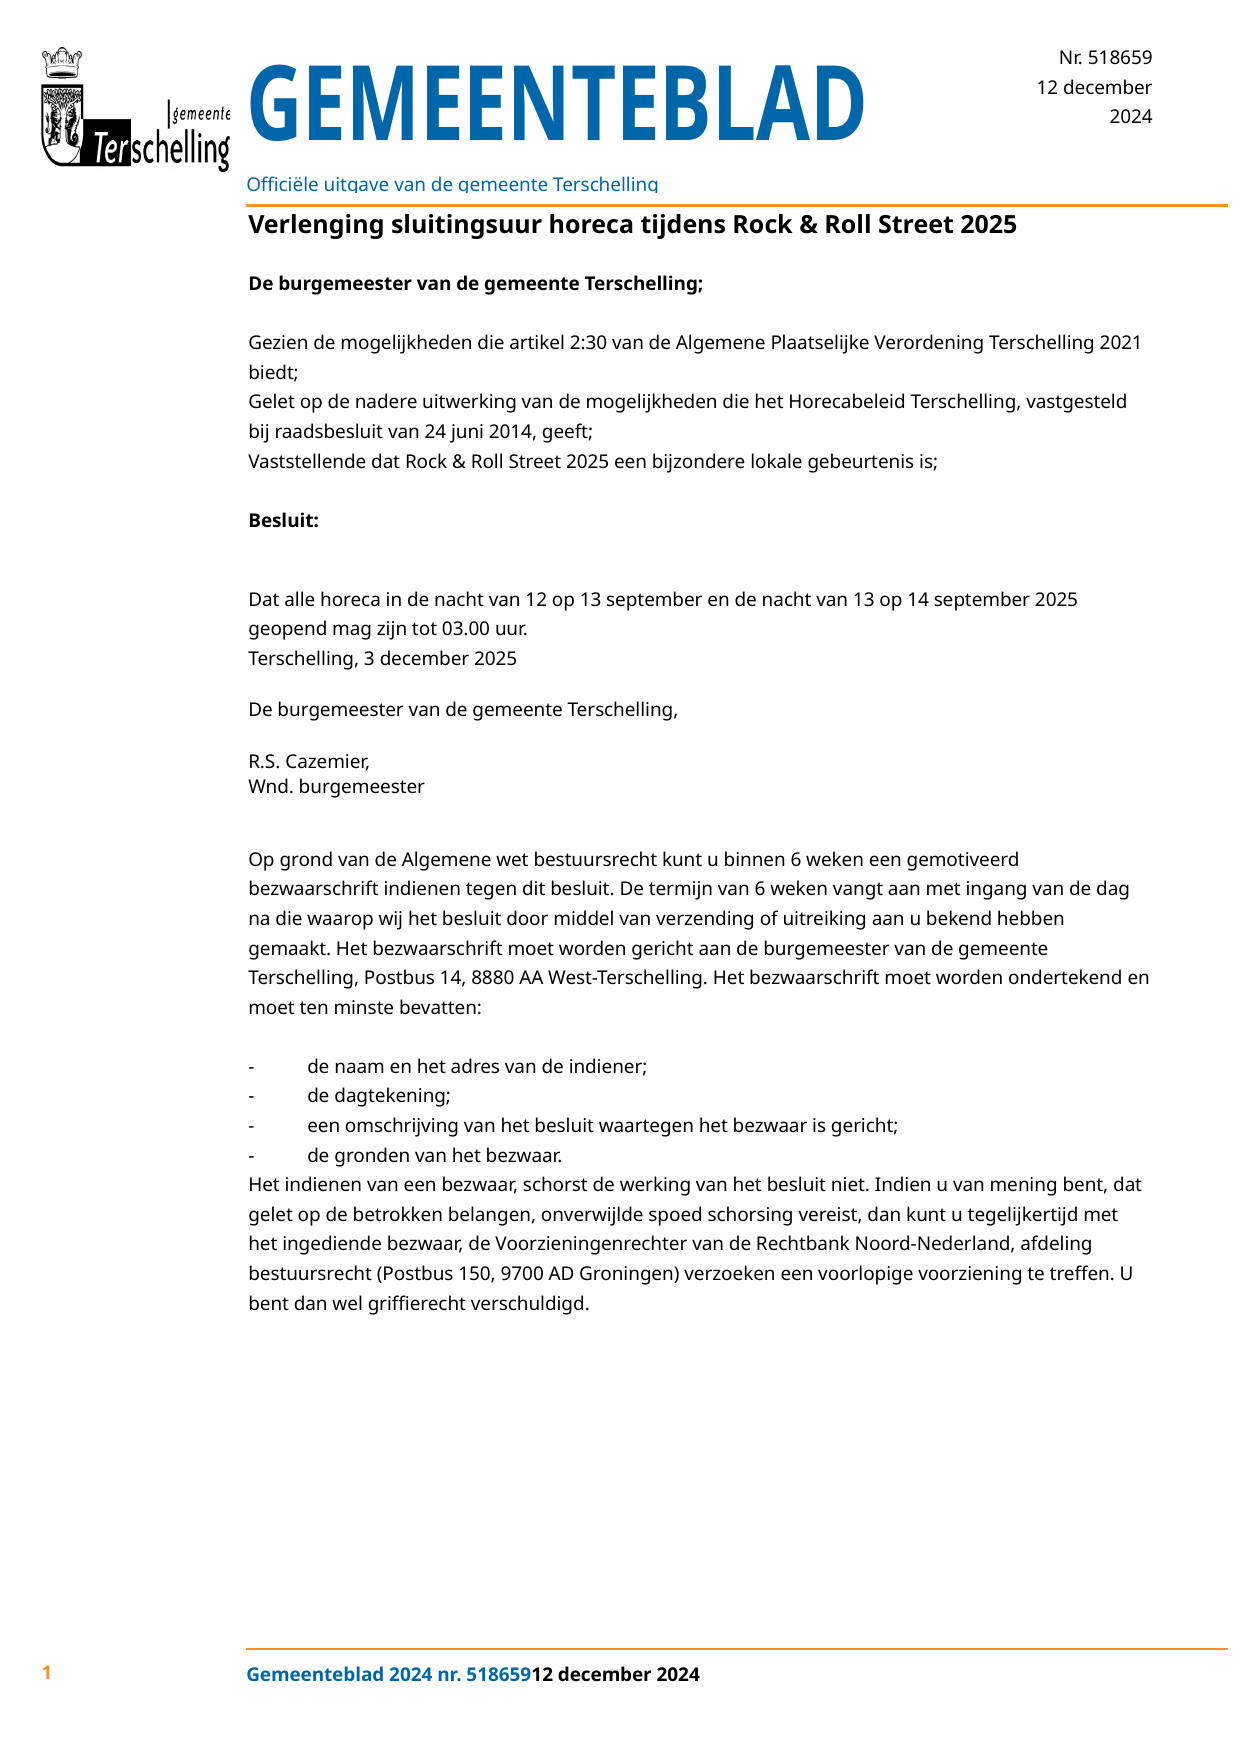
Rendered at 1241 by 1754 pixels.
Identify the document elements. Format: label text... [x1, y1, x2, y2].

text Dat alle horeca in de nacht van 12 op 13 september en de nacht van 13 op 14 september 2025 geopend mag zijn tot 03.00 uur. [248, 586, 1152, 641]
list de naam en het adres van de indiener; [248, 1053, 1152, 1079]
picture [41, 47, 231, 172]
text Wnd. burgemeester [248, 774, 1152, 799]
text Besluit: [248, 507, 1152, 533]
text Verlenging sluitingsuur horeca tijdens Rock & Roll Street 2025 [248, 207, 1152, 241]
text Het indienen van een bezwaar, schorst de werking van het besluit niet. Indien u van mening bent, dat gelet op de betrokken belangen, onverwijlde spoed schorsing vereist, dan kunt u tegelijkertijd met het ingediende bezwaar, de Voorzieningenrechter van de Rechtbank Noord-Nederland, afdeling bestuursrecht (Postbus 150, 9700 AD Groningen) verzoeken een voorlopige voorziening te treffen. U bent dan wel griffierecht verschuldigd. [248, 1171, 1152, 1315]
list de dagtekening; [248, 1083, 1152, 1108]
text De burgemeester van de gemeente Terschelling; [248, 270, 1152, 296]
text Gezien de mogelijkheden die artikel 2:30 van de Algemene Plaatselijke Verordening Terschelling 2021 biedt; [248, 329, 1152, 385]
list een omschrijving van het besluit waartegen het bezwaar is gericht; [248, 1112, 1152, 1138]
text Terschelling, 3 december 2025 [248, 645, 1152, 671]
text De burgemeester van de gemeente Terschelling, [248, 696, 1152, 722]
text Op grond van de Algemene wet bestuursrecht kunt u binnen 6 weken een gemotiveerd bezwaarschrift indienen tegen dit besluit. De termijn van 6 weken vangt aan met ingang van de dag na die waarop wij het besluit door middel van verzending of uitreiking aan u bekend hebben gemaakt. Het bezwaarschrift moet worden gericht aan de burgemeester van de gemeente Terschelling, Postbus 14, 8880 AA West-Terschelling. Het bezwaarschrift moet worden ondertekend en moet ten minste bevatten: [248, 846, 1152, 1019]
text Vaststellende dat Rock & Roll Street 2025 een bijzondere lokale gebeurtenis is; [248, 448, 1152, 473]
text Gelet op de nadere uitwerking van de mogelijkheden die het Horecabeleid Terschelling, vastgesteld bij raadsbesluit van 24 juni 2014, geeft; [248, 389, 1152, 444]
text R.S. Cazemier, [248, 748, 1152, 774]
list de gronden van het bezwaar. [248, 1142, 1152, 1167]
